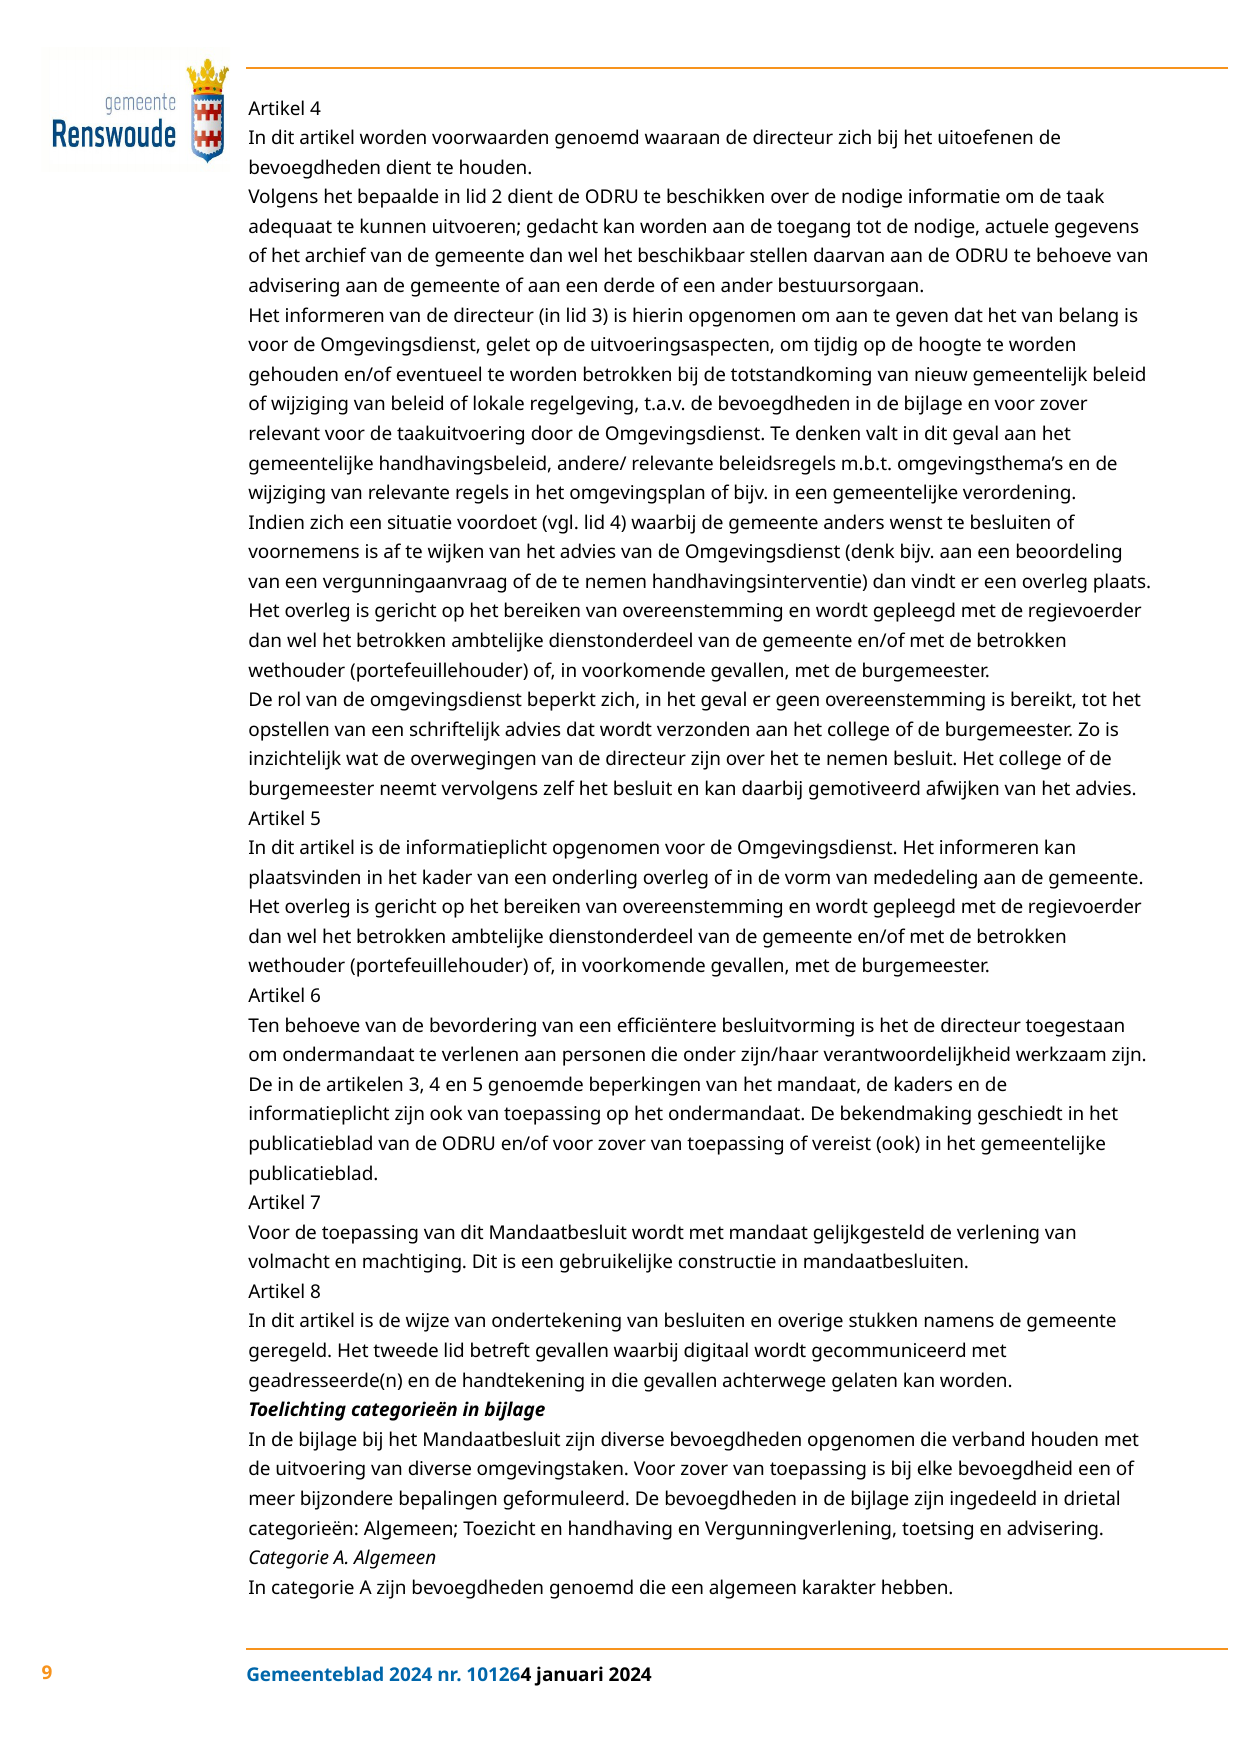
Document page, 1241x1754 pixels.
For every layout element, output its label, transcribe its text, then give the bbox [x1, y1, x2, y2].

text In dit artikel worden voorwaarden genoemd waaraan de directeur zich bij het uitoefenen de bevoegdheden dient te houden. [248, 124, 1152, 180]
text Artikel 6 [248, 982, 1152, 1008]
text Indien zich een situatie voordoet (vgl. lid 4) waarbij de gemeente anders wenst te besluiten of voornemens is af te wijken van het advies van de Omgevingsdienst (denk bijv. aan een beoordeling van een vergunningaanvraag of de te nemen handhavingsinterventie) dan vindt er een overleg plaats. Het overleg is gericht op het bereiken van overeenstemming en wordt gepleegd met de regievoerder dan wel het betrokken ambtelijke dienstonderdeel van de gemeente en/of met de betrokken wethouder (portefeuillehouder) of, in voorkomende gevallen, met de burgemeester. [248, 509, 1152, 683]
text Artikel 7 [248, 1189, 1152, 1215]
text Artikel 5 [248, 805, 1152, 831]
text Toelichting categorieën in bijlage [248, 1396, 1152, 1422]
text Artikel 8 [248, 1278, 1152, 1304]
text In dit artikel is de wijze van ondertekening van besluiten en overige stukken namens de gemeente geregeld. Het tweede lid betreft gevallen waarbij digitaal wordt gecommuniceerd met geadresseerde(n) en de handtekening in die gevallen achterwege gelaten kan worden. [248, 1308, 1152, 1393]
text Het informeren van de directeur (in lid 3) is hierin opgenomen om aan te geven dat het van belang is voor de Omgevingsdienst, gelet op de uitvoeringsaspecten, om tijdig op de hoogte te worden gehouden en/of eventueel te worden betrokken bij de totstandkoming van nieuw gemeentelijk beleid of wijziging van beleid of lokale regelgeving, t.a.v. de bevoegdheden in de bijlage en voor zover relevant voor de taakuitvoering door de Omgevingsdienst. Te denken valt in dit geval aan het gemeentelijke handhavingsbeleid, andere/ relevante beleidsregels m.b.t. omgevingsthema’s en de wijziging van relevante regels in het omgevingsplan of bijv. in een gemeentelijke verordening. [248, 302, 1152, 505]
text Ten behoeve van de bevordering van een efficiëntere besluitvorming is het de directeur toegestaan om ondermandaat te verlenen aan personen die onder zijn/haar verantwoordelijkheid werkzaam zijn. De in de artikelen 3, 4 en 5 genoemde beperkingen van het mandaat, de kaders en de informatieplicht zijn ook van toepassing op het ondermandaat. De bekendmaking geschiedt in het publicatieblad van de ODRU en/of voor zover van toepassing of vereist (ook) in het gemeentelijke publicatieblad. [248, 1012, 1152, 1186]
text In dit artikel is de informatieplicht opgenomen voor de Omgevingsdienst. Het informeren kan plaatsvinden in het kader van een onderling overleg of in de vorm van mededeling aan de gemeente. Het overleg is gericht op het bereiken van overeenstemming en wordt gepleegd met de regievoerder dan wel het betrokken ambtelijke dienstonderdeel van de gemeente en/of met de betrokken wethouder (portefeuillehouder) of, in voorkomende gevallen, met de burgemeester. [248, 834, 1152, 978]
text In categorie A zijn bevoegdheden genoemd die een algemeen karakter hebben. [248, 1574, 1152, 1600]
text Volgens het bepaalde in lid 2 dient de ODRU te beschikken over de nodige informatie om de taak adequaat te kunnen uitvoeren; gedacht kan worden aan de toegang tot de nodige, actuele gegevens of het archief van de gemeente dan wel het beschikbaar stellen daarvan aan de ODRU te behoeve van advisering aan de gemeente of aan een derde of een ander bestuursorgaan. [248, 183, 1152, 298]
text Artikel 4 [248, 95, 1152, 121]
text In de bijlage bij het Mandaatbesluit zijn diverse bevoegdheden opgenomen die verband houden met de uitvoering van diverse omgevingstaken. Voor zover van toepassing is bij elke bevoegdheid een of meer bijzondere bepalingen geformuleerd. De bevoegdheden in de bijlage zijn ingedeeld in drietal categorieën: Algemeen; Toezicht en handhaving en Vergunningverlening, toetsing en advisering. [248, 1426, 1152, 1541]
text Voor de toepassing van dit Mandaatbesluit wordt met mandaat gelijkgesteld de verlening van volmacht en machtiging. Dit is een gebruikelijke constructie in mandaatbesluiten. [248, 1219, 1152, 1274]
text Categorie A. Algemeen [248, 1544, 1152, 1570]
text De rol van de omgevingsdienst beperkt zich, in het geval er geen overeenstemming is bereikt, tot het opstellen van een schriftelijk advies dat wordt verzonden aan het college of de burgemeester. Zo is inzichtelijk wat de overwegingen van de directeur zijn over het te nemen besluit. Het college of de burgemeester neemt vervolgens zelf het besluit en kan daarbij gemotiveerd afwijken van het advies. [248, 686, 1152, 801]
picture [41, 47, 231, 172]
